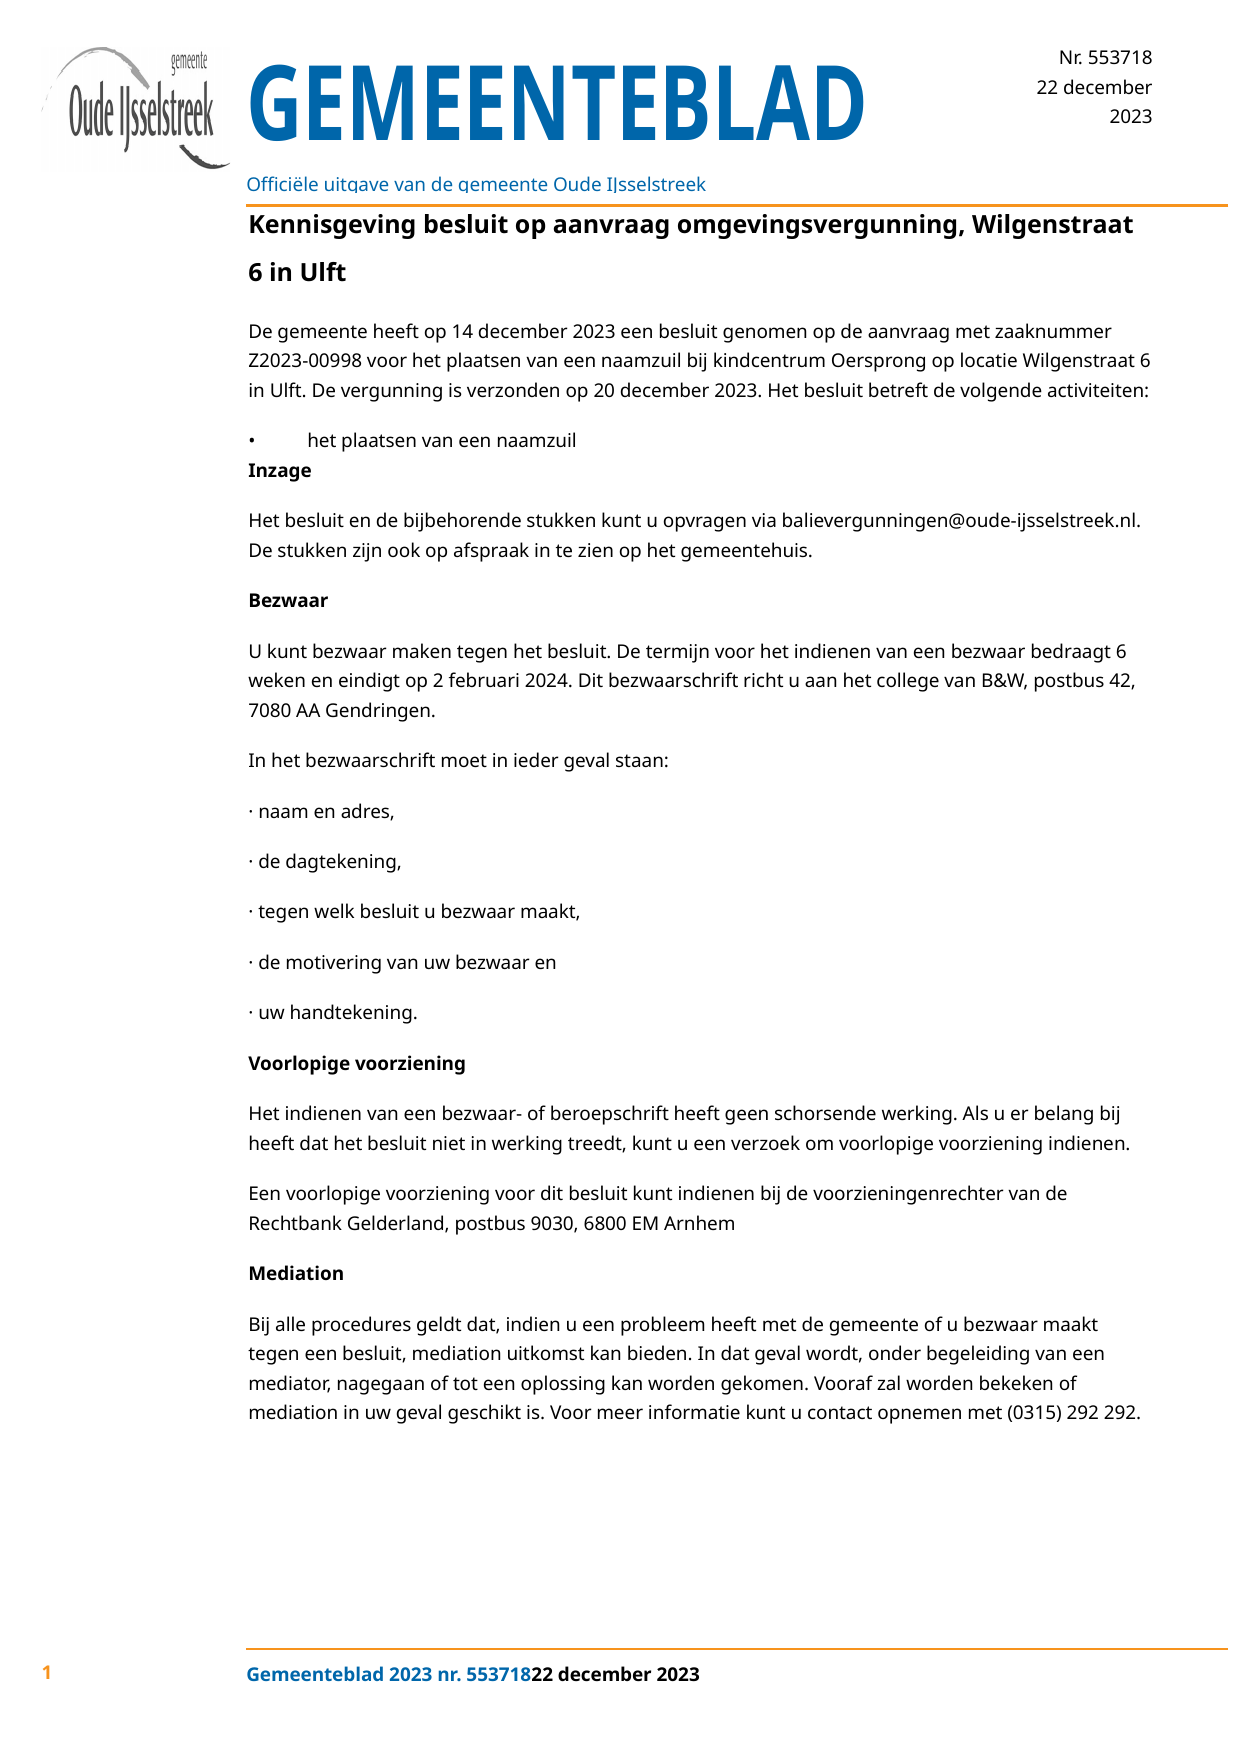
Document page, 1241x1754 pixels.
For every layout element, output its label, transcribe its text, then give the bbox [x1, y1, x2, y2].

text In het bezwaarschrift moet in ieder geval staan: [248, 747, 1152, 773]
text · uw handtekening. [248, 999, 1152, 1025]
text U kunt bezwaar maken tegen het besluit. De termijn voor het indienen van een bezwaar bedraagt 6 weken en eindigt op 2 februari 2024. Dit bezwaarschrift richt u aan het college van B&W, postbus 42, 7080 AA Gendringen. [248, 638, 1152, 723]
text · de dagtekening, [248, 848, 1152, 874]
text Bezwaar [248, 587, 1152, 613]
text · naam en adres, [248, 798, 1152, 824]
text Inzage [248, 457, 1152, 483]
text Mediation [248, 1260, 1152, 1286]
text Bij alle procedures geldt dat, indien u een probleem heeft met de gemeente of u bezwaar maakt tegen een besluit, mediation uitkomst kan bieden. In dat geval wordt, onder begeleiding van een mediator, nagegaan of tot een oplossing kan worden gekomen. Vooraf zal worden bekeken of mediation in uw geval geschikt is. Voor meer informatie kunt u contact opnemen met (0315) 292 292. [248, 1311, 1152, 1425]
text De gemeente heeft op 14 december 2023 een besluit genomen op de aanvraag met zaaknummer Z2023-00998 voor het plaatsen van een naamzuil bij kindcentrum Oersprong op locatie Wilgenstraat 6 in Ulft. De vergunning is verzonden op 20 december 2023. Het besluit betreft de volgende activiteiten: [248, 318, 1152, 403]
text Kennisgeving besluit op aanvraag omgevingsvergunning, Wilgenstraat 6 in Ulft [248, 207, 1152, 288]
text Het besluit en de bijbehorende stukken kunt u opvragen via balievergunningen@oude-ijsselstreek.nl. De stukken zijn ook op afspraak in te zien op het gemeentehuis. [248, 507, 1152, 563]
text Voorlopige voorziening [248, 1050, 1152, 1076]
list het plaatsen van een naamzuil [248, 427, 1152, 453]
text Een voorlopige voorziening voor dit besluit kunt indienen bij de voorzieningenrechter van de Rechtbank Gelderland, postbus 9030, 6800 EM Arnhem [248, 1180, 1152, 1236]
text · tegen welk besluit u bezwaar maakt, [248, 899, 1152, 924]
text · de motivering van uw bezwaar en [248, 949, 1152, 975]
picture [41, 47, 231, 172]
text Het indienen van een bezwaar- of beroepschrift heeft geen schorsende werking. Als u er belang bij heeft dat het besluit niet in werking treedt, kunt u een verzoek om voorlopige voorziening indienen. [248, 1100, 1152, 1156]
